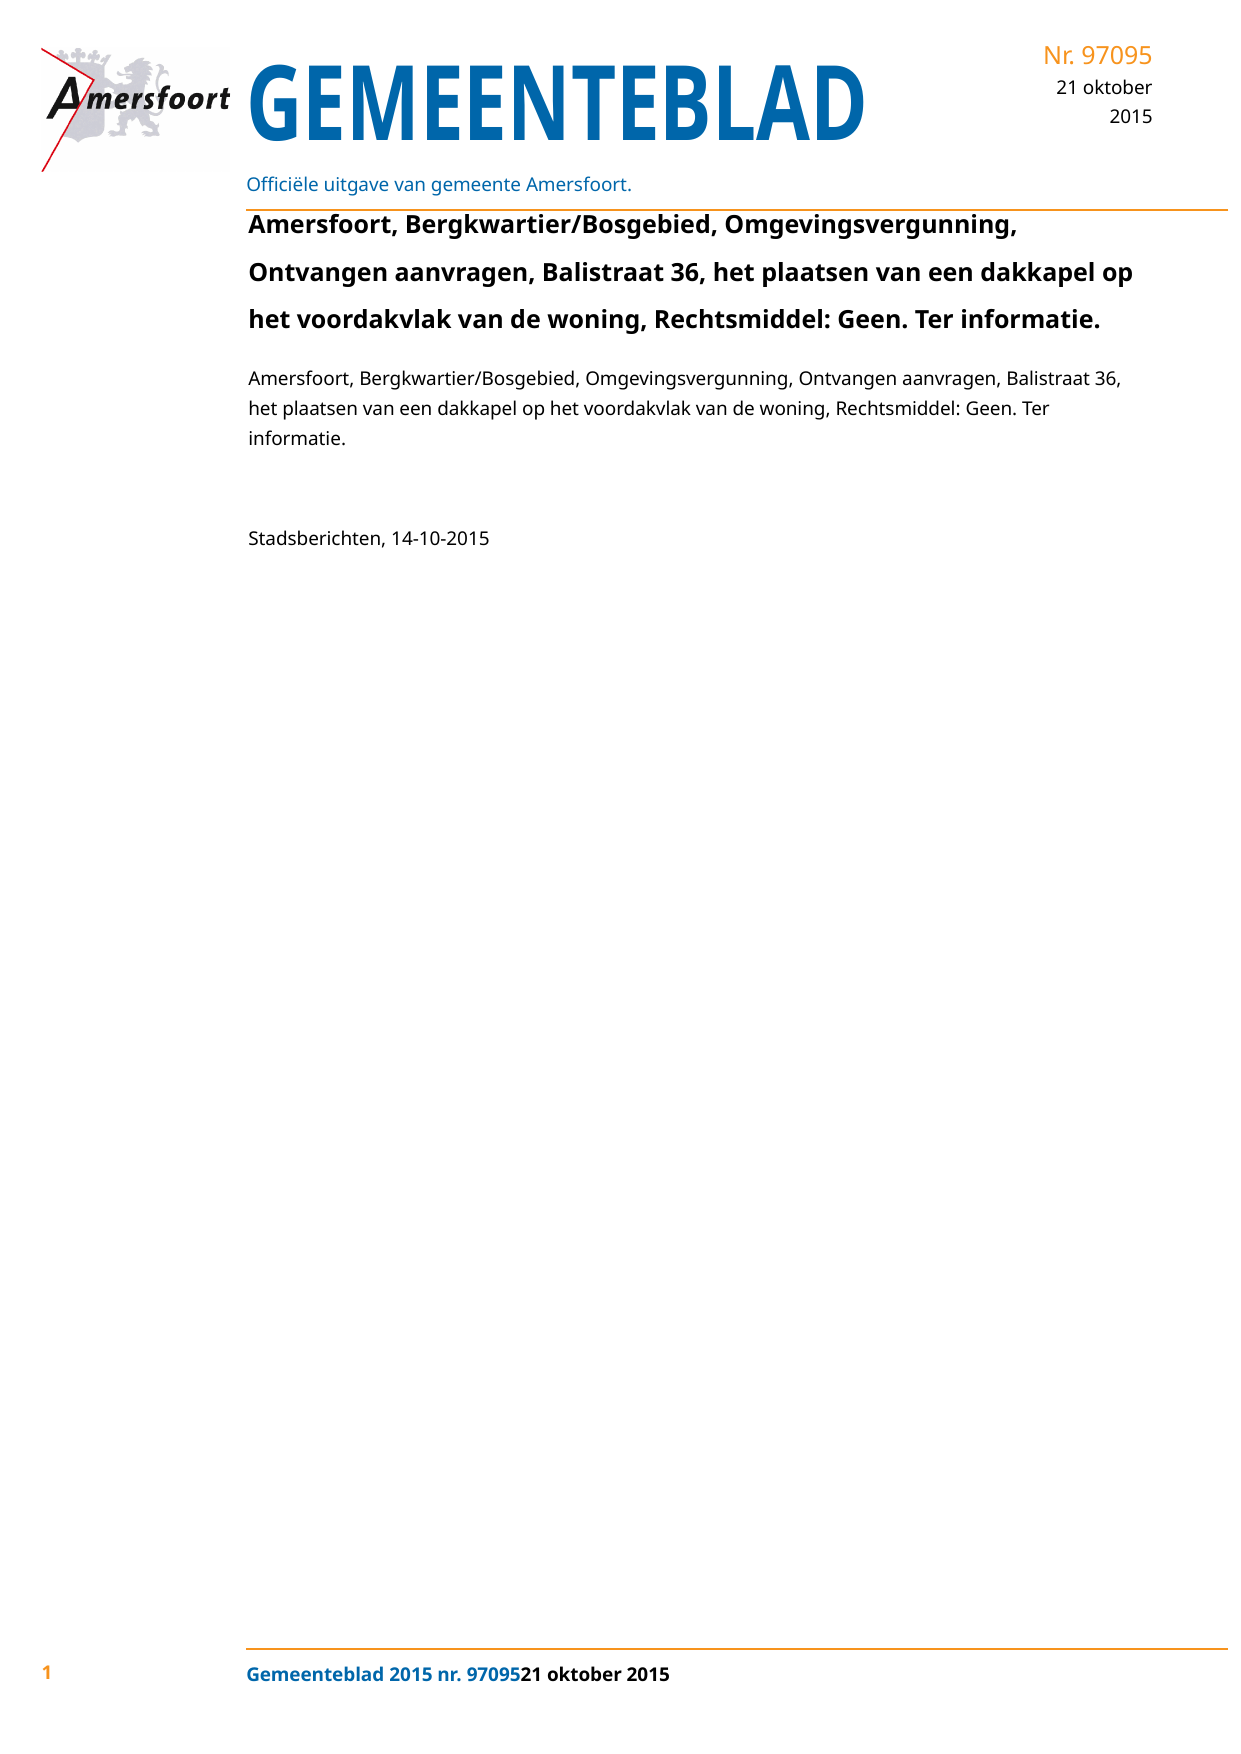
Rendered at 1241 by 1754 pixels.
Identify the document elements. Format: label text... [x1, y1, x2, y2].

text Amersfoort, Bergkwartier/Bosgebied, Omgevingsvergunning, Ontvangen aanvragen, Balistraat 36, het plaatsen van een dakkapel op het voordakvlak van de woning, Rechtsmiddel: Geen. Ter informatie. [248, 211, 1152, 336]
picture [41, 47, 231, 172]
text Amersfoort, Bergkwartier/Bosgebied, Omgevingsvergunning, Ontvangen aanvragen, Balistraat 36, het plaatsen van een dakkapel op het voordakvlak van de woning, Rechtsmiddel: Geen. Ter informatie. [248, 366, 1152, 450]
text Stadsberichten, 14-10-2015 [248, 526, 1152, 551]
